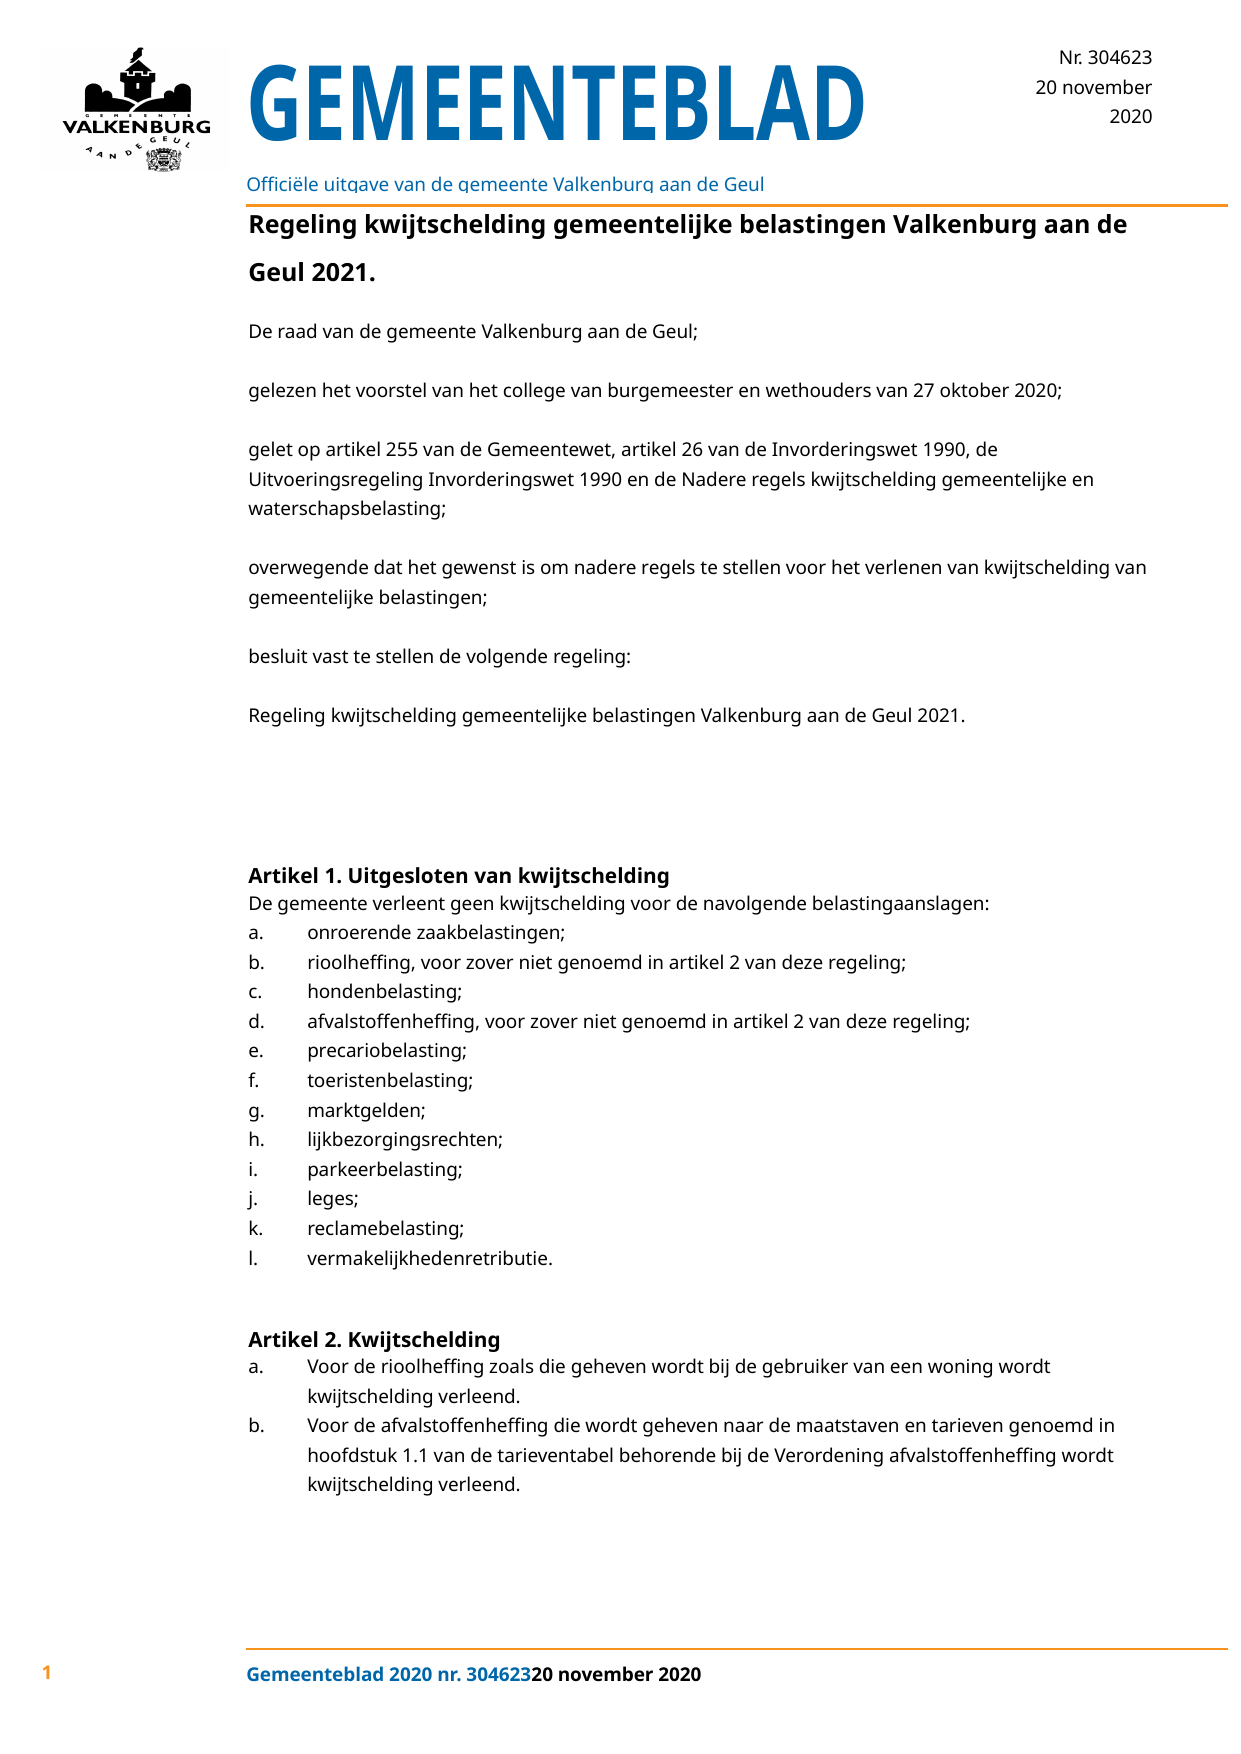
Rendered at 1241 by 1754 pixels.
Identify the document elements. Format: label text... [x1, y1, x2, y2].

list reclamebelasting; [248, 1215, 1152, 1241]
list afvalstoffenheffing, voor zover niet genoemd in artikel 2 van deze regeling; [248, 1008, 1152, 1034]
list leges; [248, 1186, 1152, 1211]
list onroerende zaakbelastingen; [248, 919, 1152, 945]
list precariobelasting; [248, 1038, 1152, 1063]
list parkeerbelasting; [248, 1156, 1152, 1182]
list Voor de rioolheffing zoals die geheven wordt bij de gebruiker van een woning wordt kwijtschelding verleend. [248, 1353, 1152, 1408]
list toeristenbelasting; [248, 1067, 1152, 1093]
list Voor de afvalstoffenheffing die wordt geheven naar de maatstaven en tarieven genoemd in hoofdstuk 1.1 van de tarieventabel behorende bij de Verordening afvalstoffenheffing wordt kwijtschelding verleend. [248, 1412, 1152, 1497]
picture [41, 47, 231, 172]
list lijkbezorgingsrechten; [248, 1126, 1152, 1152]
list vermakelijkhedenretributie. [248, 1245, 1152, 1271]
list hondenbelasting; [248, 978, 1152, 1004]
list marktgelden; [248, 1097, 1152, 1123]
text Artikel 2. Kwijtschelding [248, 1325, 1152, 1353]
text Artikel 1. Uitgesloten van kwijtschelding [248, 861, 1152, 890]
text De gemeente verleent geen kwijtschelding voor de navolgende belastingaanslagen: [248, 890, 1152, 916]
text gelezen het voorstel van het college van burgemeester en wethouders van 27 oktober 2020; [248, 377, 1152, 403]
text De raad van de gemeente Valkenburg aan de Geul; [248, 318, 1152, 344]
text overwegende dat het gewenst is om nadere regels te stellen voor het verlenen van kwijtschelding van gemeentelijke belastingen; [248, 554, 1152, 610]
text gelet op artikel 255 van de Gemeentewet, artikel 26 van de Invorderingswet 1990, de Uitvoeringsregeling Invorderingswet 1990 en de Nadere regels kwijtschelding gemeentelijke en waterschapsbelasting; [248, 436, 1152, 521]
list rioolheffing, voor zover niet genoemd in artikel 2 van deze regeling; [248, 949, 1152, 975]
text Regeling kwijtschelding gemeentelijke belastingen Valkenburg aan de Geul 2021. [248, 702, 1152, 728]
text besluit vast te stellen de volgende regeling: [248, 643, 1152, 669]
text Regeling kwijtschelding gemeentelijke belastingen Valkenburg aan de Geul 2021. [248, 207, 1152, 288]
